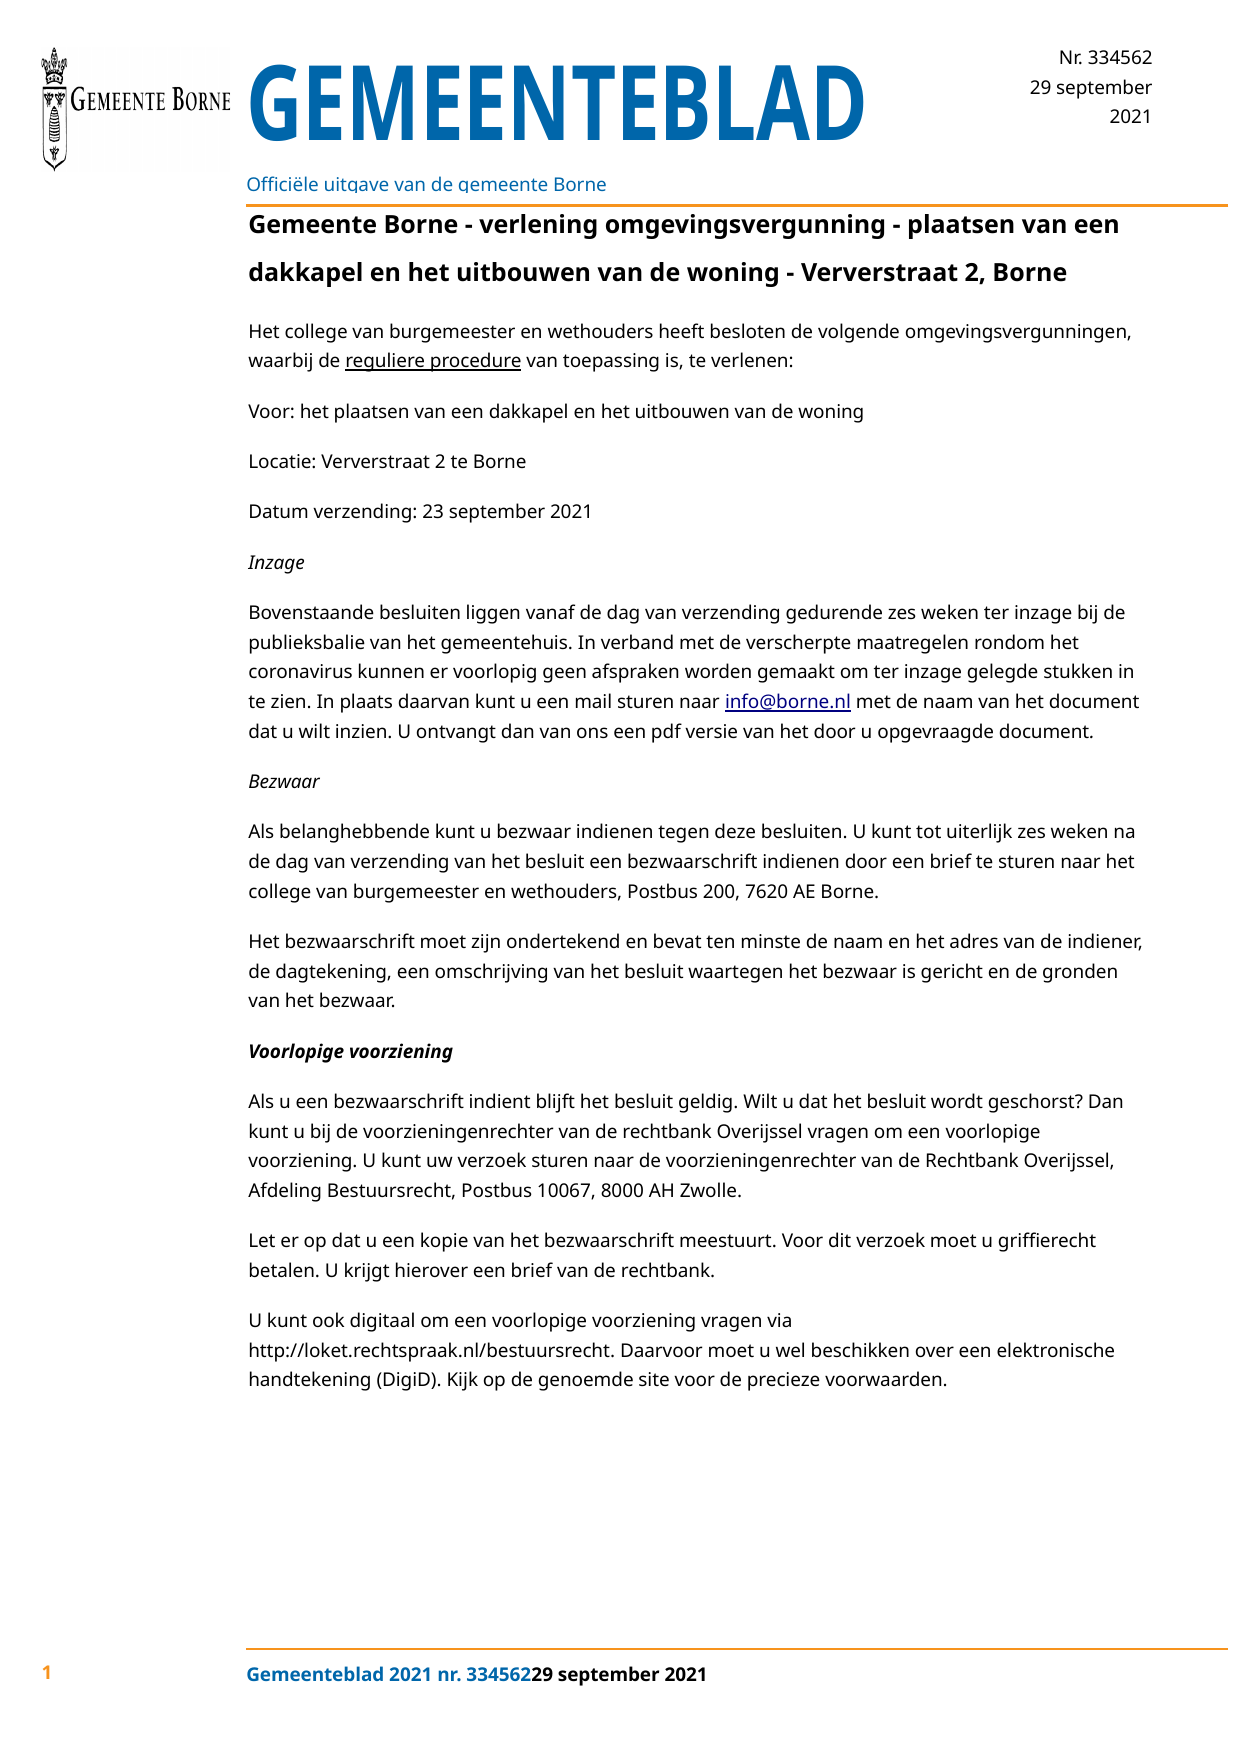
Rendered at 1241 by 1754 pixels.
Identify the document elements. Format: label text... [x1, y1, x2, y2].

text Locatie: Ververstraat 2 te Borne [248, 448, 1152, 474]
text Let er op dat u een kopie van het bezwaarschrift meestuurt. Voor dit verzoek moet u griffierecht betalen. U krijgt hierover een brief van de rechtbank. [248, 1227, 1152, 1283]
text Voorlopige voorziening [248, 1038, 1152, 1064]
text Bezwaar [248, 768, 1152, 794]
text Bovenstaande besluiten liggen vanaf de dag van verzending gedurende zes weken ter inzage bij de publieksbalie van het gemeentehuis. In verband met de verscherpte maatregelen rondom het coronavirus kunnen er voorlopig geen afspraken worden gemaakt om ter inzage gelegde stukken in te zien. In plaats daarvan kunt u een mail sturen naar info@borne.nl met de naam van het document dat u wilt inzien. U ontvangt dan van ons een pdf versie van het door u opgevraagde document. [248, 599, 1152, 744]
text Het bezwaarschrift moet zijn ondertekend en bevat ten minste de naam en het adres van de indiener, de dagtekening, een omschrijving van het besluit waartegen het bezwaar is gericht en de gronden van het bezwaar. [248, 928, 1152, 1013]
text Voor: het plaatsen van een dakkapel en het uitbouwen van de woning [248, 398, 1152, 424]
text Als u een bezwaarschrift indient blijft het besluit geldig. Wilt u dat het besluit wordt geschorst? Dan kunt u bij de voorzieningenrechter van de rechtbank Overijssel vragen om een voorlopige voorziening. U kunt uw verzoek sturen naar de voorzieningenrechter van de Rechtbank Overijssel, Afdeling Bestuursrecht, Postbus 10067, 8000 AH Zwolle. [248, 1088, 1152, 1203]
text U kunt ook digitaal om een voorlopige voorziening vragen via http://loket.rechtspraak.nl/bestuursrecht. Daarvoor moet u wel beschikken over een elektronische handtekening (DigiD). Kijk op de genoemde site voor de precieze voorwaarden. [248, 1307, 1152, 1392]
text Datum verzending: 23 september 2021 [248, 499, 1152, 524]
text Het college van burgemeester en wethouders heeft besloten de volgende omgevingsvergunningen, waarbij de reguliere procedure van toepassing is, te verlenen: [248, 318, 1152, 373]
text Inzage [248, 549, 1152, 575]
text Gemeente Borne - verlening omgevingsvergunning - plaatsen van een dakkapel en het uitbouwen van de woning - Ververstraat 2, Borne [248, 207, 1152, 288]
text Als belanghebbende kunt u bezwaar indienen tegen deze besluiten. U kunt tot uiterlijk zes weken na de dag van verzending van het besluit een bezwaarschrift indienen door een brief te sturen naar het college van burgemeester en wethouders, Postbus 200, 7620 AE Borne. [248, 819, 1152, 904]
picture [41, 47, 231, 172]
